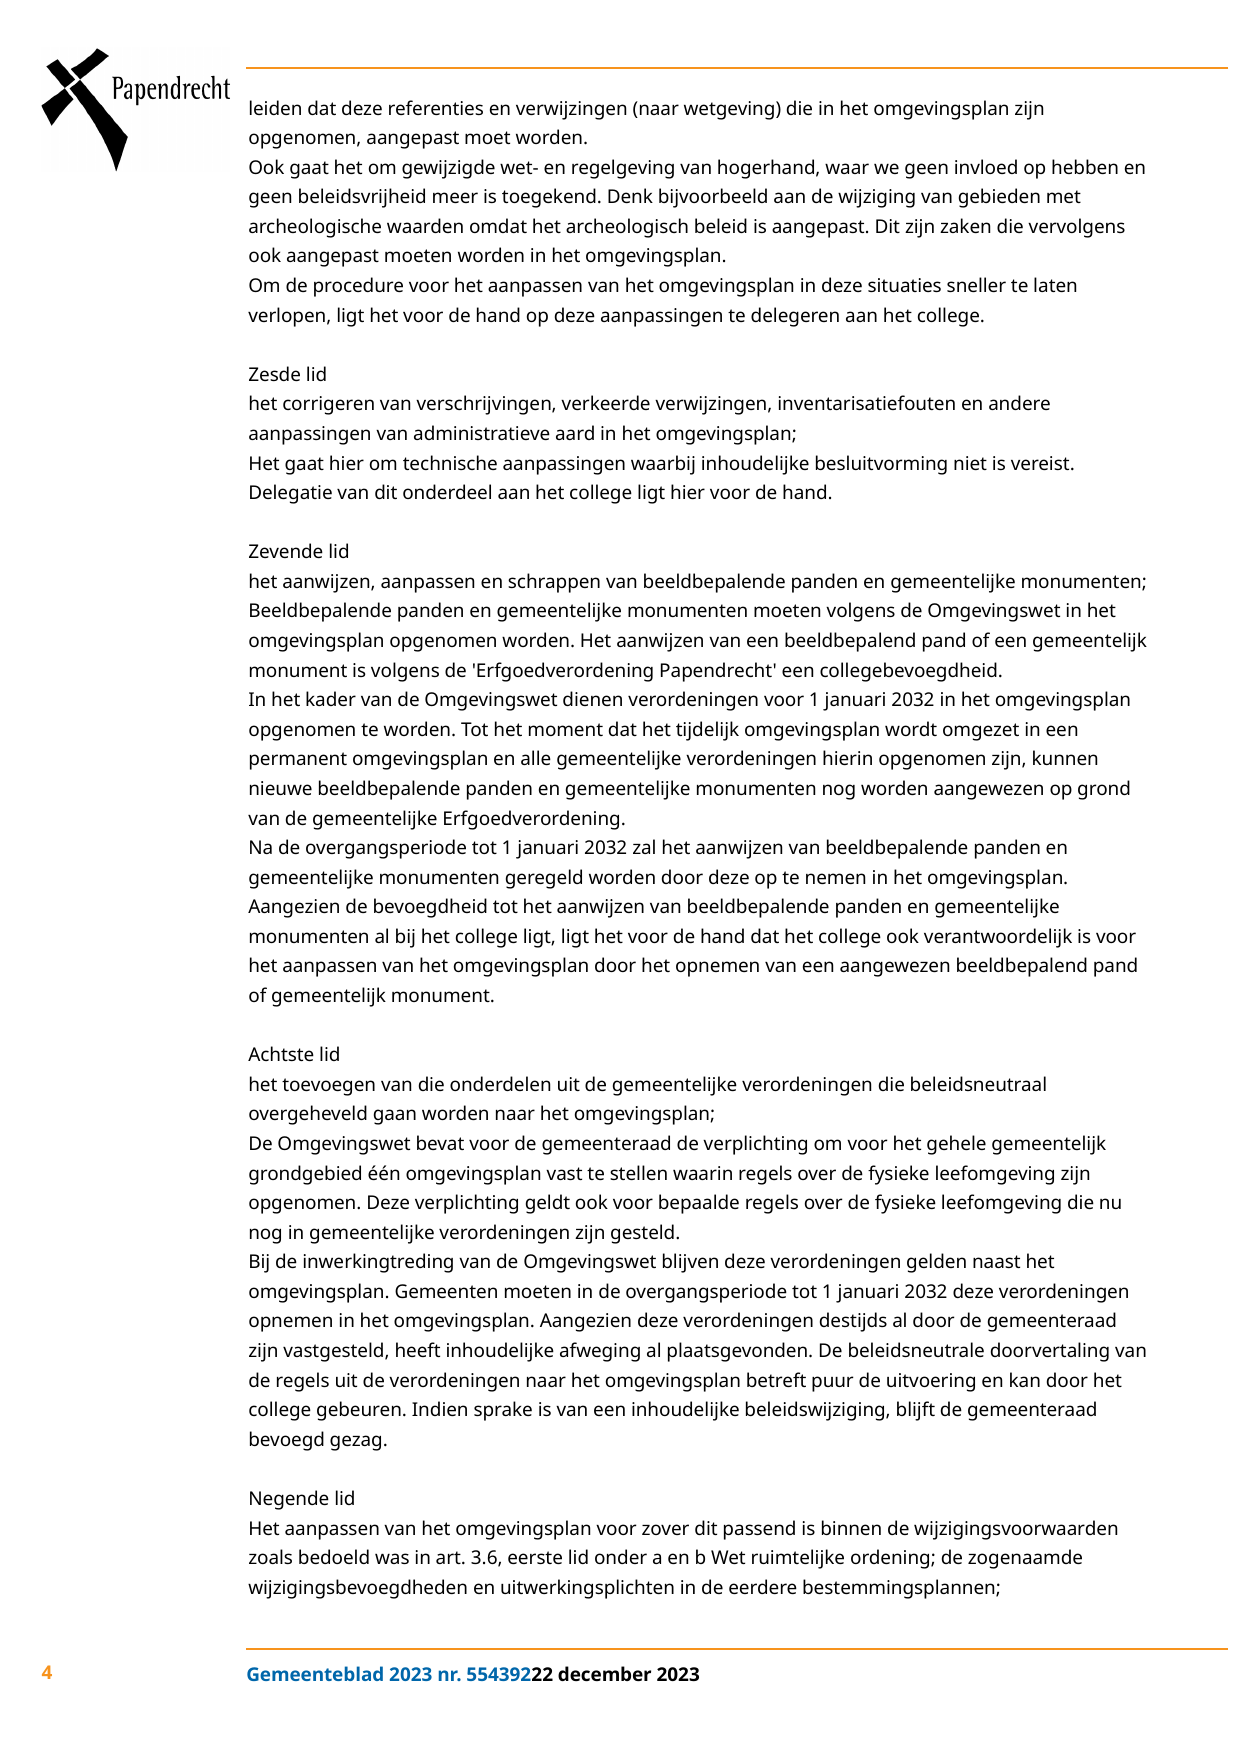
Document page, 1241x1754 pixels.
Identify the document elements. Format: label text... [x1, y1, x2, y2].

text Ook gaat het om gewijzigde wet- en regelgeving van hogerhand, waar we geen invloed op hebben en geen beleidsvrijheid meer is toegekend. Denk bijvoorbeeld aan de wijziging van gebieden met archeologische waarden omdat het archeologisch beleid is aangepast. Dit zijn zaken die vervolgens ook aangepast moeten worden in het omgevingsplan. [248, 154, 1152, 268]
text Het gaat hier om technische aanpassingen waarbij inhoudelijke besluitvorming niet is vereist. Delegatie van dit onderdeel aan het college ligt hier voor de hand. [248, 450, 1152, 505]
text Het aanpassen van het omgevingsplan voor zover dit passend is binnen de wijzigingsvoorwaarden zoals bedoeld was in art. 3.6, eerste lid onder a en b Wet ruimtelijke ordening; de zogenaamde wijzigingsbevoegdheden en uitwerkingsplichten in de eerdere bestemmingsplannen; [248, 1515, 1152, 1600]
text Zevende lid [248, 538, 1152, 564]
text Om de procedure voor het aanpassen van het omgevingsplan in deze situaties sneller te laten verlopen, ligt het voor de hand op deze aanpassingen te delegeren aan het college. [248, 272, 1152, 328]
text In het kader van de Omgevingswet dienen verordeningen voor 1 januari 2032 in het omgevingsplan opgenomen te worden. Tot het moment dat het tijdelijk omgevingsplan wordt omgezet in een permanent omgevingsplan en alle gemeentelijke verordeningen hierin opgenomen zijn, kunnen nieuwe beeldbepalende panden en gemeentelijke monumenten nog worden aangewezen op grond van de gemeentelijke Erfgoedverordening. [248, 686, 1152, 831]
text Negende lid [248, 1485, 1152, 1511]
text het toevoegen van die onderdelen uit de gemeentelijke verordeningen die beleidsneutraal overgeheveld gaan worden naar het omgevingsplan; [248, 1071, 1152, 1126]
text het aanwijzen, aanpassen en schrappen van beeldbepalende panden en gemeentelijke monumenten; [248, 568, 1152, 594]
picture [41, 47, 231, 172]
text Beeldbepalende panden en gemeentelijke monumenten moeten volgens de Omgevingswet in het omgevingsplan opgenomen worden. Het aanwijzen van een beeldbepalend pand of een gemeentelijk monument is volgens de 'Erfgoedverordening Papendrecht' een collegebevoegdheid. [248, 598, 1152, 683]
text Bij de inwerkingtreding van de Omgevingswet blijven deze verordeningen gelden naast het omgevingsplan. Gemeenten moeten in de overgangsperiode tot 1 januari 2032 deze verordeningen opnemen in het omgevingsplan. Aangezien deze verordeningen destijds al door de gemeenteraad zijn vastgesteld, heeft inhoudelijke afweging al plaatsgevonden. De beleidsneutrale doorvertaling van de regels uit de verordeningen naar het omgevingsplan betreft puur de uitvoering en kan door het college gebeuren. Indien sprake is van een inhoudelijke beleidswijziging, blijft de gemeenteraad bevoegd gezag. [248, 1248, 1152, 1452]
text Na de overgangsperiode tot 1 januari 2032 zal het aanwijzen van beeldbepalende panden en gemeentelijke monumenten geregeld worden door deze op te nemen in het omgevingsplan. Aangezien de bevoegdheid tot het aanwijzen van beeldbepalende panden en gemeentelijke monumenten al bij het college ligt, ligt het voor de hand dat het college ook verantwoordelijk is voor het aanpassen van het omgevingsplan door het opnemen van een aangewezen beeldbepalend pand of gemeentelijk monument. [248, 834, 1152, 1008]
text leiden dat deze referenties en verwijzingen (naar wetgeving) die in het omgevingsplan zijn opgenomen, aangepast moet worden. [248, 95, 1152, 150]
text Zesde lid [248, 361, 1152, 387]
text De Omgevingswet bevat voor de gemeenteraad de verplichting om voor het gehele gemeentelijk grondgebied één omgevingsplan vast te stellen waarin regels over de fysieke leefomgeving zijn opgenomen. Deze verplichting geldt ook voor bepaalde regels over de fysieke leefomgeving die nu nog in gemeentelijke verordeningen zijn gesteld. [248, 1130, 1152, 1245]
text Achtste lid [248, 1041, 1152, 1067]
text het corrigeren van verschrijvingen, verkeerde verwijzingen, inventarisatiefouten en andere aanpassingen van administratieve aard in het omgevingsplan; [248, 391, 1152, 446]
